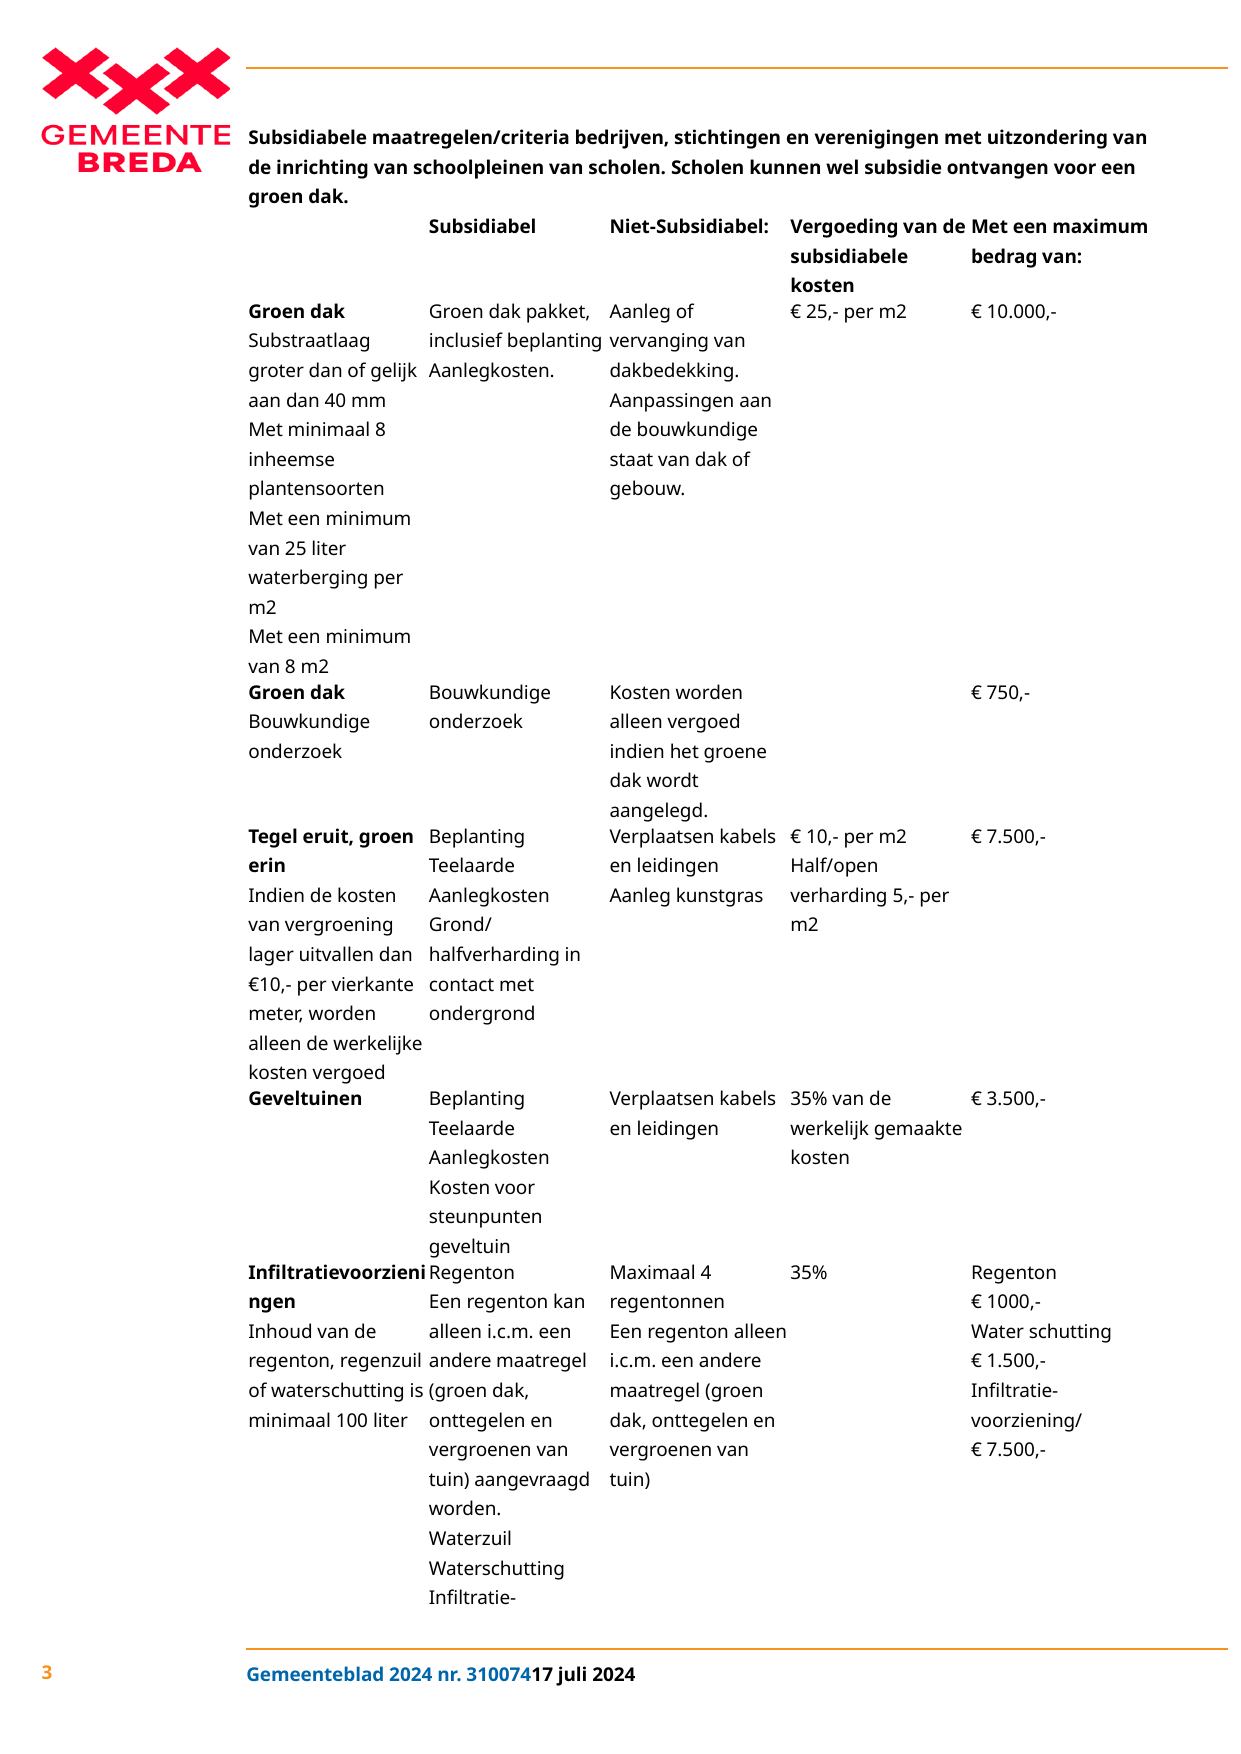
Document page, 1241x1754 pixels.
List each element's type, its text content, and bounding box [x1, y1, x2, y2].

table_cell 35% [790, 1259, 971, 1610]
table_cell € 750,- [971, 679, 1152, 823]
table_cell € 10.000,- [971, 298, 1152, 679]
table_cell Verplaatsen kabels en leidingen Aanleg kunstgras [609, 823, 790, 1085]
table_header Met een maximum bedrag van: [971, 213, 1152, 298]
picture [41, 47, 231, 172]
table_cell € 10,- per m2 Half/open verharding 5,- per m2 [790, 823, 971, 1085]
table_cell 35% van de werkelijk gemaakte kosten [790, 1085, 971, 1259]
table_cell Beplanting Teelaarde Aanlegkosten Kosten voor steunpunten geveltuin [429, 1085, 609, 1259]
table_cell Bouwkundige onderzoek [429, 679, 609, 823]
table_cell Beplanting Teelaarde Aanlegkosten Grond/ halfverharding in contact met ondergrond [429, 823, 609, 1085]
table_cell [790, 679, 971, 823]
table_cell Groen dak Bouwkundige onderzoek [248, 679, 429, 823]
table_cell Regenton € 1000,- Water schutting € 1.500,- Infiltratie-voorziening/ € 7.500,- [971, 1259, 1152, 1610]
table_cell Groen dak pakket, inclusief beplanting Aanlegkosten. [429, 298, 609, 679]
table_cell Verplaatsen kabels en leidingen [609, 1085, 790, 1259]
table_cell € 7.500,- [971, 823, 1152, 1085]
table_cell Aanleg of vervanging van dakbedekking. Aanpassingen aan de bouwkundige staat van dak of gebouw. [609, 298, 790, 679]
text Subsidiabele maatregelen/criteria bedrijven, stichtingen en verenigingen met uitzondering van de inrichting van schoolpleinen van scholen. Scholen kunnen wel subsidie ontvangen voor een groen dak. [248, 124, 1152, 209]
table_header [248, 213, 429, 298]
table_cell Geveltuinen [248, 1085, 429, 1259]
table_cell Tegel eruit, groen erin Indien de kosten van vergroening lager uitvallen dan €10,- per vierkante meter, worden alleen de werkelijke kosten vergoed [248, 823, 429, 1085]
table_cell Groen dak Substraatlaag groter dan of gelijk aan dan 40 mm Met minimaal 8 inheemse plantensoorten Met een minimum van 25 liter waterberging per m2 Met een minimum van 8 m2 [248, 298, 429, 679]
table_cell € 3.500,- [971, 1085, 1152, 1259]
table_cell Regenton Een regenton kan alleen i.c.m. een andere maatregel (groen dak, onttegelen en vergroenen van tuin) aangevraagd worden. Waterzuil Waterschutting Infiltratie- [429, 1259, 609, 1610]
table_cell Infiltratievoorzieningen Inhoud van de regenton, regenzuil of waterschutting is minimaal 100 liter [248, 1259, 429, 1610]
table_cell Maximaal 4 regentonnen Een regenton alleen i.c.m. een andere maatregel (groen dak, onttegelen en vergroenen van tuin) [609, 1259, 790, 1610]
table_header Vergoeding van de subsidiabele kosten [790, 213, 971, 298]
table_header Subsidiabel [429, 213, 609, 298]
table_header Niet-Subsidiabel: [609, 213, 790, 298]
table_cell Kosten worden alleen vergoed indien het groene dak wordt aangelegd. [609, 679, 790, 823]
table_cell € 25,- per m2 [790, 298, 971, 679]
